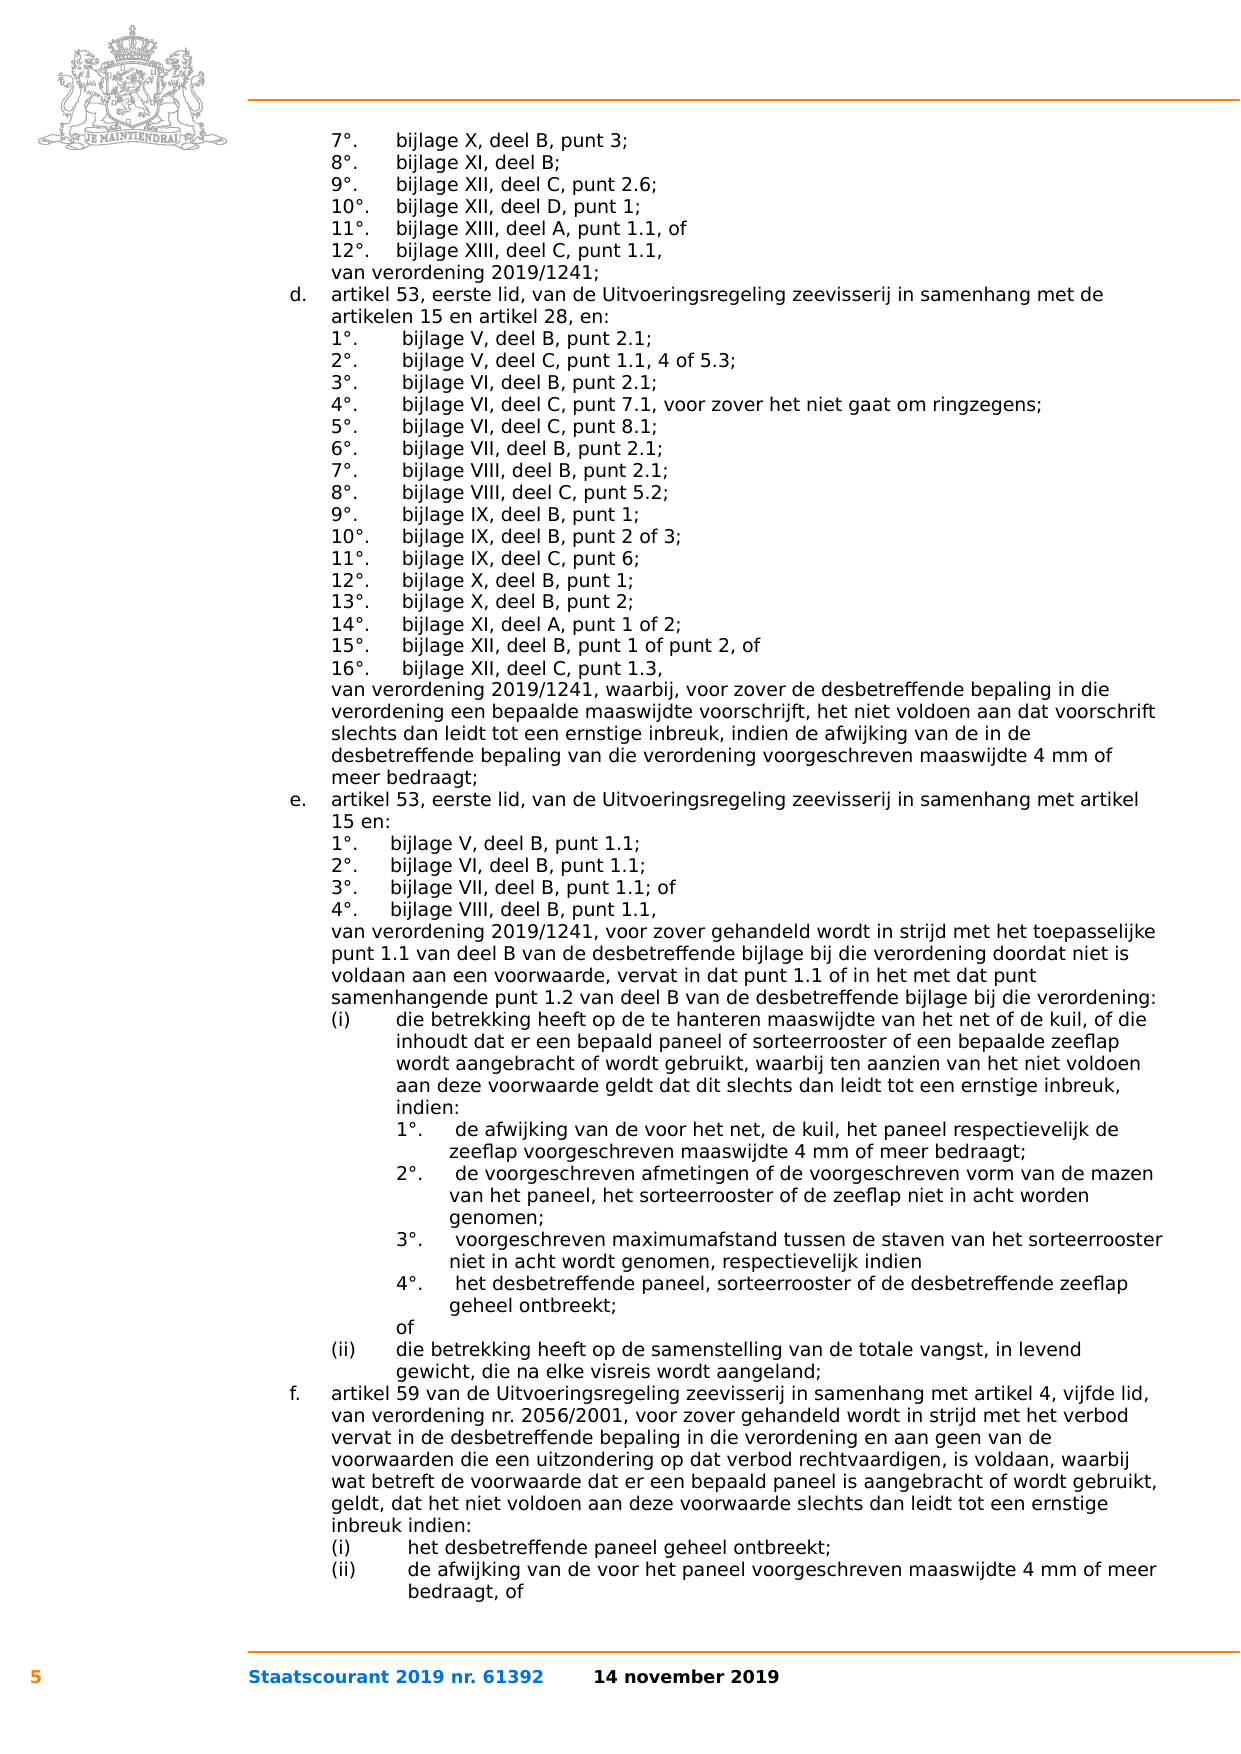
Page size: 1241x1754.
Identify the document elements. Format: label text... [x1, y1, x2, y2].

text 4°. bijlage VI, deel C, punt 7.1, voor zover het niet gaat om ringzegens; [331, 394, 1163, 416]
text van verordening 2019/1241, voor zover gehandeld wordt in strijd met het toepasselijke punt 1.1 van deel B van de desbetreffende bijlage bij die verordening doordat niet is voldaan aan een voorwaarde, vervat in dat punt 1.1 of in het met dat punt samenhangende punt 1.2 van deel B van de desbetreffende bijlage bij die verordening: [331, 921, 1163, 1009]
text d. artikel 53, eerste lid, van de Uitvoeringsregeling zeevisserij in samenhang met de artikelen 15 en artikel 28, en: [289, 284, 1163, 328]
text 2°. bijlage VI, deel B, punt 1.1; [331, 855, 1163, 877]
text f. artikel 59 van de Uitvoeringsregeling zeevisserij in samenhang met artikel 4, vijfde lid, van verordening nr. 2056/2001, voor zover gehandeld wordt in strijd met het verbod vervat in de desbetreffende bepaling in die verordening en aan geen van de voorwaarden die een uitzondering op dat verbod rechtvaardigen, is voldaan, waarbij wat betreft de voorwaarde dat er een bepaald paneel is aangebracht of wordt gebruikt, geldt, dat het niet voldoen aan deze voorwaarde slechts dan leidt tot een ernstige inbreuk indien: [289, 1383, 1163, 1537]
text 9°. bijlage IX, deel B, punt 1; [331, 503, 1163, 526]
text 9°. bijlage XII, deel C, punt 2.6; [331, 174, 1163, 196]
text 2°. de voorgeschreven afmetingen of de voorgeschreven vorm van de mazen van het paneel, het sorteerrooster of de zeeflap niet in acht worden genomen; [396, 1163, 1163, 1229]
text 3°. voorgeschreven maximumafstand tussen de staven van het sorteerrooster niet in acht wordt genomen, respectievelijk indien [396, 1229, 1163, 1273]
text van verordening 2019/1241; [331, 262, 1163, 284]
picture [38, 25, 227, 150]
text e. artikel 53, eerste lid, van de Uitvoeringsregeling zeevisserij in samenhang met artikel 15 en: [289, 789, 1163, 833]
text 13°. bijlage X, deel B, punt 2; [331, 591, 1163, 613]
text of [396, 1317, 1163, 1339]
text (ii) die betrekking heeft op de samenstelling van de totale vangst, in levend gewicht, die na elke visreis wordt aangeland; [331, 1339, 1163, 1383]
text 8°. bijlage XI, deel B; [331, 152, 1163, 174]
text (i) het desbetreffende paneel geheel ontbreekt; [331, 1537, 1163, 1558]
text 16°. bijlage XII, deel C, punt 1.3, [331, 657, 1163, 679]
text 8°. bijlage VIII, deel C, punt 5.2; [331, 482, 1163, 503]
text 2°. bijlage V, deel C, punt 1.1, 4 of 5.3; [331, 350, 1163, 372]
text 10°. bijlage IX, deel B, punt 2 of 3; [331, 526, 1163, 547]
text 11°. bijlage IX, deel C, punt 6; [331, 547, 1163, 569]
text 4°. bijlage VIII, deel B, punt 1.1, [331, 899, 1163, 921]
text 7°. bijlage X, deel B, punt 3; [331, 130, 1163, 152]
text (i) die betrekking heeft op de te hanteren maaswijdte van het net of de kuil, of die inhoudt dat er een bepaald paneel of sorteerrooster of een bepaalde zeeflap wordt aangebracht of wordt gebruikt, waarbij ten aanzien van het niet voldoen aan deze voorwaarde geldt dat dit slechts dan leidt tot een ernstige inbreuk, indien: [331, 1009, 1163, 1119]
text 3°. bijlage VII, deel B, punt 1.1; of [331, 877, 1163, 899]
text 11°. bijlage XIII, deel A, punt 1.1, of [331, 218, 1163, 240]
text 3°. bijlage VI, deel B, punt 2.1; [331, 372, 1163, 394]
text 14°. bijlage XI, deel A, punt 1 of 2; [331, 613, 1163, 635]
text 12°. bijlage X, deel B, punt 1; [331, 569, 1163, 591]
text 10°. bijlage XII, deel D, punt 1; [331, 196, 1163, 218]
text (ii) de afwijking van de voor het paneel voorgeschreven maaswijdte 4 mm of meer bedraagt, of [331, 1558, 1163, 1602]
text 7°. bijlage VIII, deel B, punt 2.1; [331, 459, 1163, 482]
text 15°. bijlage XII, deel B, punt 1 of punt 2, of [331, 635, 1163, 657]
text 6°. bijlage VII, deel B, punt 2.1; [331, 438, 1163, 459]
text 1°. de afwijking van de voor het net, de kuil, het paneel respectievelijk de zeeflap voorgeschreven maaswijdte 4 mm of meer bedraagt; [396, 1119, 1163, 1163]
text van verordening 2019/1241, waarbij, voor zover de desbetreffende bepaling in die verordening een bepaalde maaswijdte voorschrijft, het niet voldoen aan dat voorschrift slechts dan leidt tot een ernstige inbreuk, indien de afwijking van de in de desbetreffende bepaling van die verordening voorgeschreven maaswijdte 4 mm of meer bedraagt; [331, 679, 1163, 789]
text 1°. bijlage V, deel B, punt 1.1; [331, 833, 1163, 855]
text 12°. bijlage XIII, deel C, punt 1.1, [331, 240, 1163, 262]
text 5°. bijlage VI, deel C, punt 8.1; [331, 416, 1163, 438]
text 1°. bijlage V, deel B, punt 2.1; [331, 328, 1163, 350]
text 4°. het desbetreffende paneel, sorteerrooster of de desbetreffende zeeflap geheel ontbreekt; [396, 1273, 1163, 1317]
